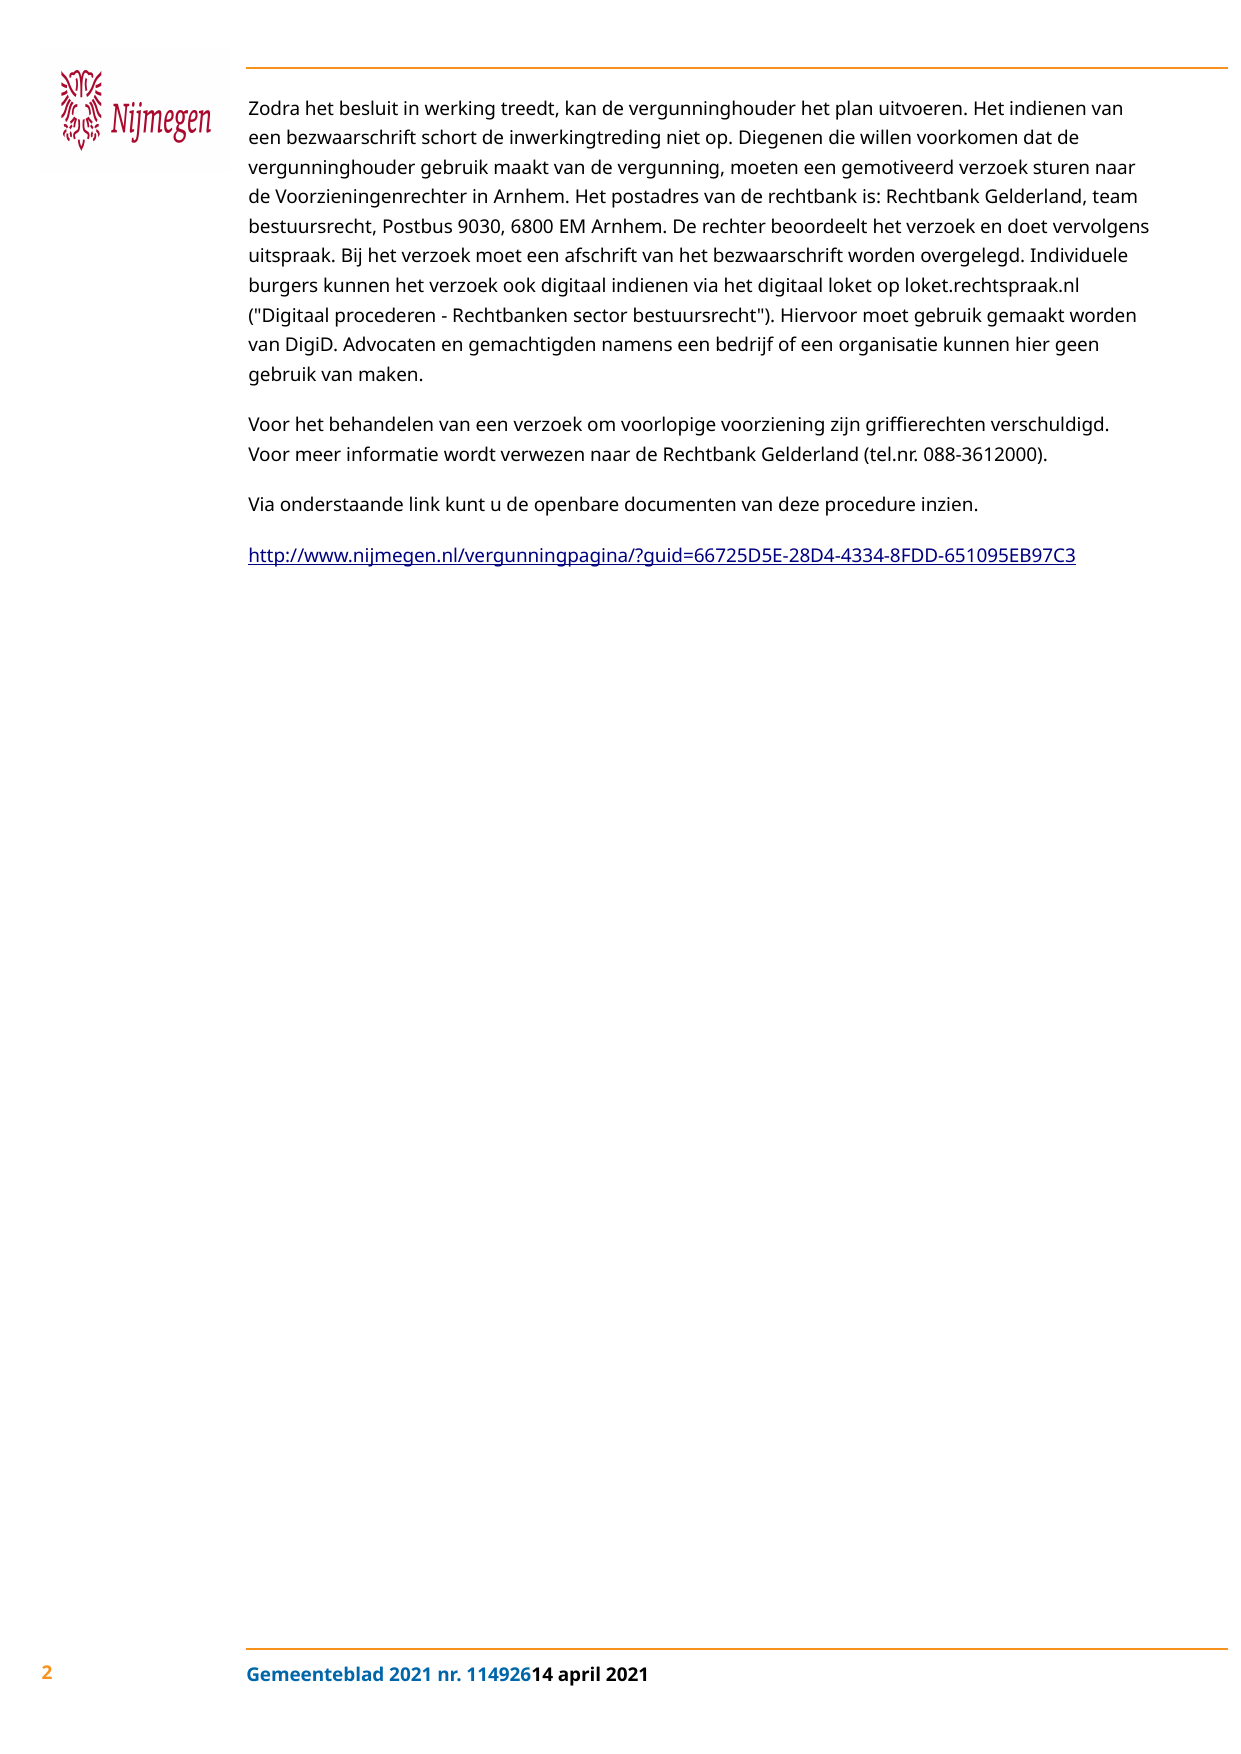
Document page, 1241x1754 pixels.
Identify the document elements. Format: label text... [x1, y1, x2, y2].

text Via onderstaande link kunt u de openbare documenten van deze procedure inzien. [248, 491, 1152, 517]
text Voor het behandelen van een verzoek om voorlopige voorziening zijn griffierechten verschuldigd. Voor meer informatie wordt verwezen naar de Rechtbank Gelderland (tel.nr. 088-3612000). [248, 411, 1152, 467]
picture [41, 47, 231, 172]
text Zodra het besluit in werking treedt, kan de vergunninghouder het plan uitvoeren. Het indienen van een bezwaarschrift schort de inwerkingtreding niet op. Diegenen die willen voorkomen dat de vergunninghouder gebruik maakt van de vergunning, moeten een gemotiveerd verzoek sturen naar de Voorzieningenrechter in Arnhem. Het postadres van de rechtbank is: Rechtbank Gelderland, team bestuursrecht, Postbus 9030, 6800 EM Arnhem. De rechter beoordeelt het verzoek en doet vervolgens uitspraak. Bij het verzoek moet een afschrift van het bezwaarschrift worden overgelegd. Individuele burgers kunnen het verzoek ook digitaal indienen via het digitaal loket op loket.rechtspraak.nl ("Digitaal procederen - Rechtbanken sector bestuursrecht"). Hiervoor moet gebruik gemaakt worden van DigiD. Advocaten en gemachtigden namens een bedrijf of een organisatie kunnen hier geen gebruik van maken. [248, 95, 1152, 387]
text http://www.nijmegen.nl/vergunningpagina/?guid=66725D5E-28D4-4334-8FDD-651095EB97C3 [248, 542, 1152, 568]
